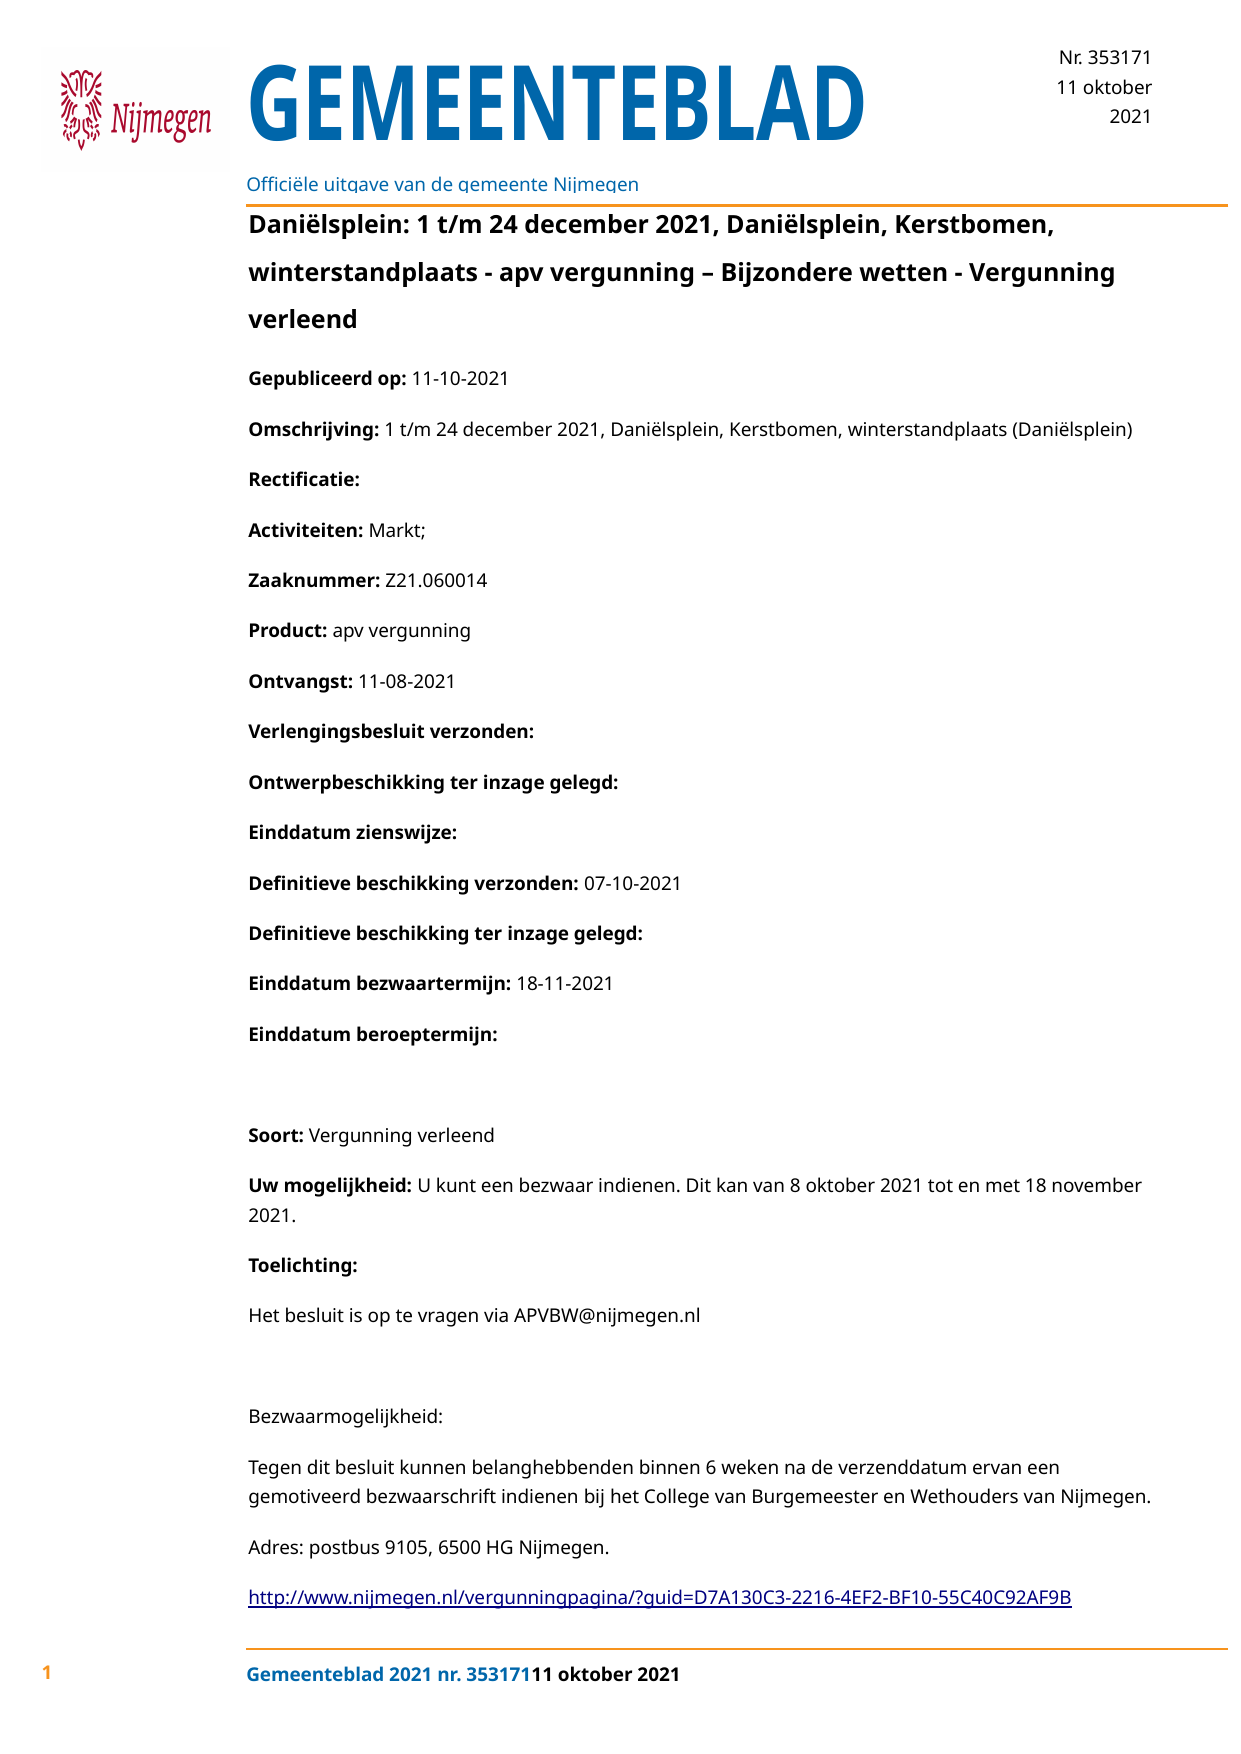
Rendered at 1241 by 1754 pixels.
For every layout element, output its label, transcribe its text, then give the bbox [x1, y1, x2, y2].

picture [41, 47, 231, 172]
text Ontwerpbeschikking ter inzage gelegd: [248, 769, 1152, 794]
text Activiteiten: Markt; [248, 517, 1152, 542]
text Rectificatie: [248, 466, 1152, 492]
text http://www.nijmegen.nl/vergunningpagina/?guid=D7A130C3-2216-4EF2-BF10-55C40C92AF9B [248, 1584, 1152, 1610]
text Zaaknummer: Z21.060014 [248, 567, 1152, 593]
text Tegen dit besluit kunnen belanghebbenden binnen 6 weken na de verzenddatum ervan een gemotiveerd bezwaarschrift indienen bij het College van Burgemeester en Wethouders van Nijmegen. [248, 1454, 1152, 1509]
text Einddatum beroeptermijn: [248, 1021, 1152, 1047]
text Einddatum zienswijze: [248, 819, 1152, 845]
text Adres: postbus 9105, 6500 HG Nijmegen. [248, 1534, 1152, 1559]
text Het besluit is op te vragen via APVBW@nijmegen.nl [248, 1303, 1152, 1328]
text Einddatum bezwaartermijn: 18-11-2021 [248, 971, 1152, 996]
text Uw mogelijkheid: U kunt een bezwaar indienen. Dit kan van 8 oktober 2021 tot en met 18 november 2021. [248, 1172, 1152, 1227]
text Verlengingsbesluit verzonden: [248, 718, 1152, 744]
text Definitieve beschikking ter inzage gelegd: [248, 920, 1152, 946]
text Gepubliceerd op: 11-10-2021 [248, 366, 1152, 391]
text Omschrijving: 1 t/m 24 december 2021, Daniëlsplein, Kerstbomen, winterstandplaats (Daniëlsplein) [248, 416, 1152, 442]
text Definitieve beschikking verzonden: 07-10-2021 [248, 870, 1152, 895]
text Ontvangst: 11-08-2021 [248, 668, 1152, 694]
text Bezwaarmogelijkheid: [248, 1403, 1152, 1429]
text Toelichting: [248, 1252, 1152, 1278]
text Product: apv vergunning [248, 618, 1152, 643]
text Daniëlsplein: 1 t/m 24 december 2021, Daniëlsplein, Kerstbomen, winterstandplaats - apv vergunning – Bijzondere wetten - Vergunning verleend [248, 207, 1152, 336]
text Soort: Vergunning verleend [248, 1122, 1152, 1147]
